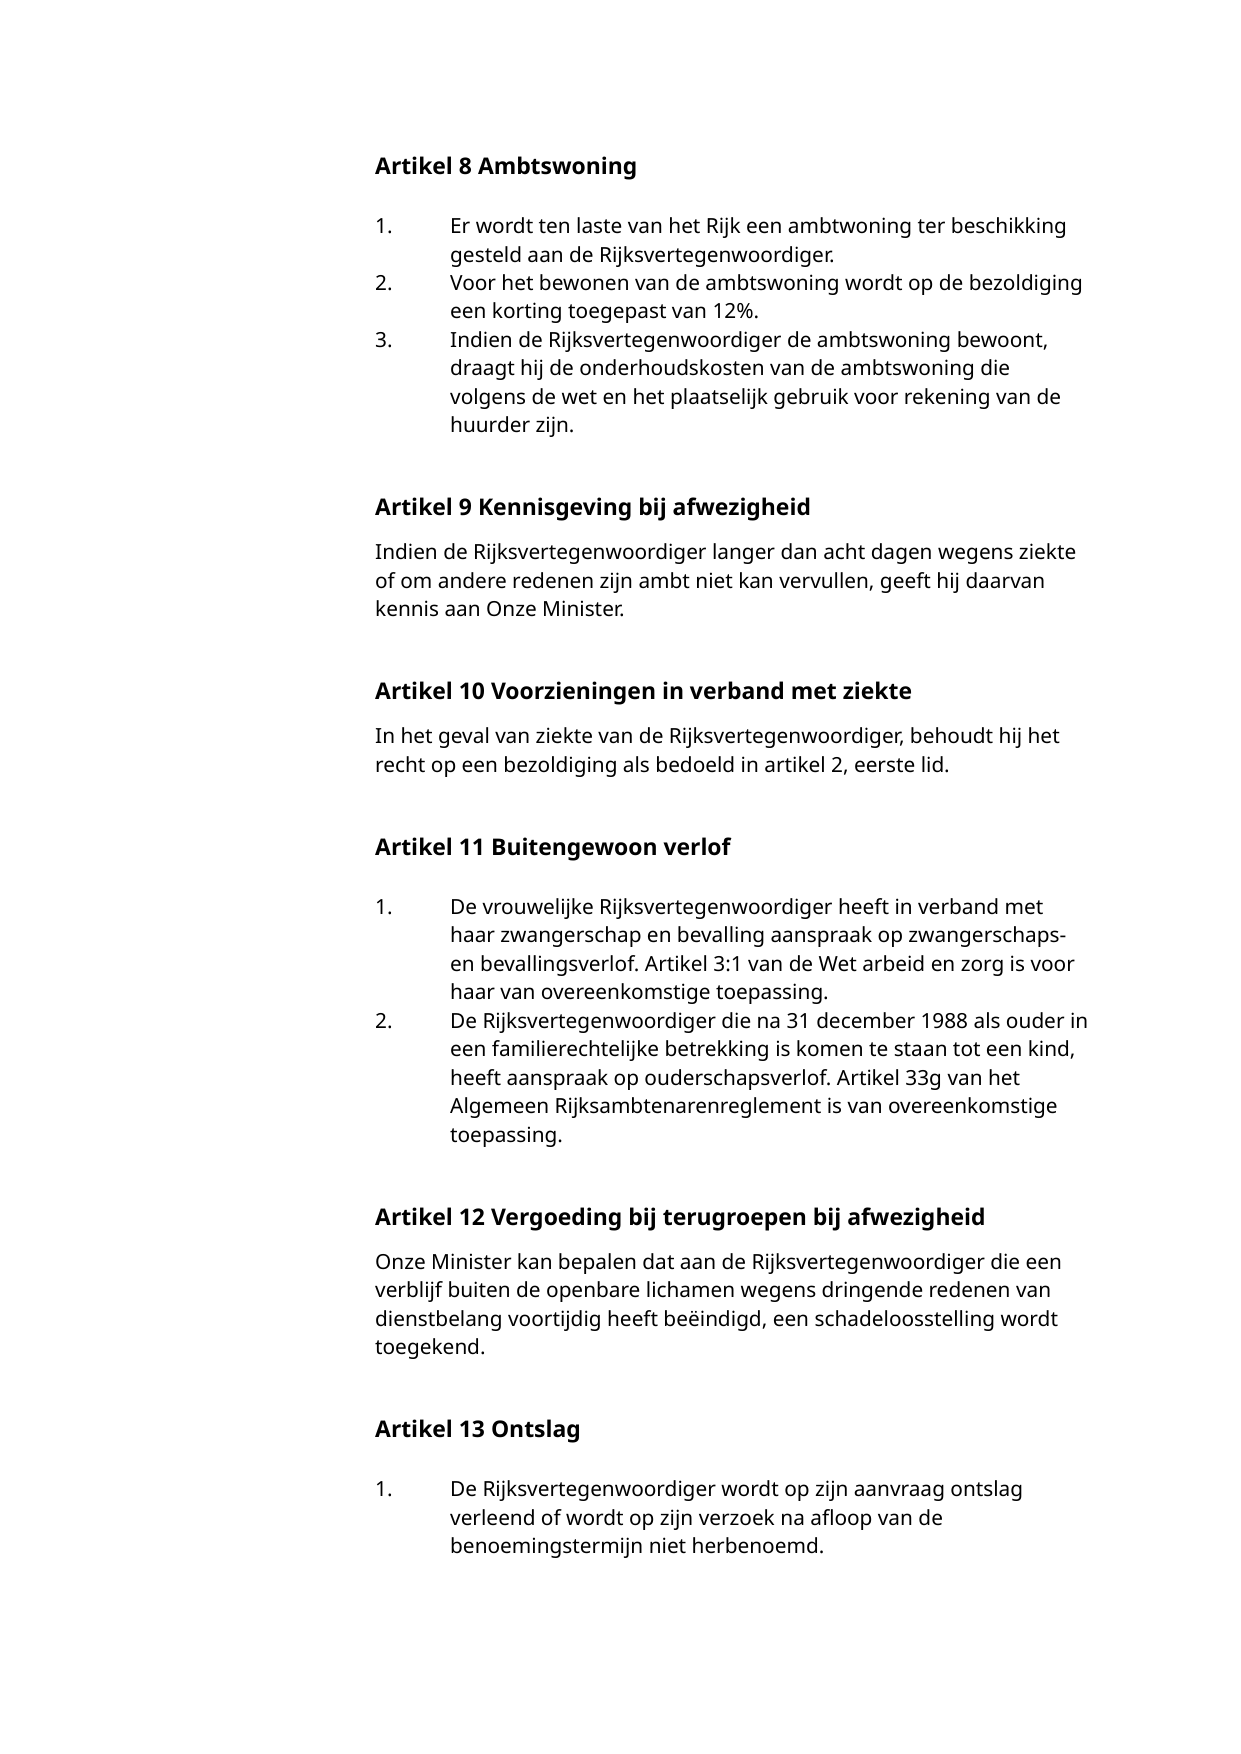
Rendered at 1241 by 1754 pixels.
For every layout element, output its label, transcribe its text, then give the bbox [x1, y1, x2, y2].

subtitle Artikel 10 Voorzieningen in verband met ziekte [375, 675, 1090, 707]
subtitle Artikel 13 Ontslag [375, 1413, 1090, 1444]
text Indien de Rijksvertegenwoordiger langer dan acht dagen wegens ziekte of om andere redenen zijn ambt niet kan vervullen, geeft hij daarvan kennis aan Onze Minister. [375, 537, 1090, 623]
list Indien de Rijksvertegenwoordiger de ambtswoning bewoont, draagt hij de onderhoudskosten van de ambtswoning die volgens de wet en het plaatselijk gebruik voor rekening van de huurder zijn. [375, 325, 1090, 439]
list De vrouwelijke Rijksvertegenwoordiger heeft in verband met haar zwangerschap en bevalling aanspraak op zwangerschaps- en bevallingsverlof. Artikel 3:1 van de Wet arbeid en zorg is voor haar van overeenkomstige toepassing. [375, 892, 1090, 1006]
list Er wordt ten laste van het Rijk een ambtwoning ter beschikking gesteld aan de Rijksvertegenwoordiger. [375, 211, 1090, 268]
subtitle Artikel 11 Buitengewoon verlof [375, 831, 1090, 862]
list De Rijksvertegenwoordiger wordt op zijn aanvraag ontslag verleend of wordt op zijn verzoek na afloop van de benoemingstermijn niet herbenoemd. [375, 1474, 1090, 1560]
subtitle Artikel 8 Ambtswoning [375, 150, 1090, 181]
text In het geval van ziekte van de Rijksvertegenwoordiger, behoudt hij het recht op een bezoldiging als bedoeld in artikel 2, eerste lid. [375, 722, 1090, 778]
list De Rijksvertegenwoordiger die na 31 december 1988 als ouder in een familierechtelijke betrekking is komen te staan tot een kind, heeft aanspraak op ouderschapsverlof. Artikel 33g van het Algemeen Rijksambtenarenreglement is van overeenkomstige toepassing. [375, 1006, 1090, 1148]
subtitle Artikel 12 Vergoeding bij terugroepen bij afwezigheid [375, 1201, 1090, 1232]
subtitle Artikel 9 Kennisgeving bij afwezigheid [375, 491, 1090, 522]
text Onze Minister kan bepalen dat aan de Rijksvertegenwoordiger die een verblijf buiten de openbare lichamen wegens dringende redenen van dienstbelang voortijdig heeft beëindigd, een schadeloosstelling wordt toegekend. [375, 1247, 1090, 1361]
list Voor het bewonen van de ambtswoning wordt op de bezoldiging een korting toegepast van 12%. [375, 268, 1090, 325]
